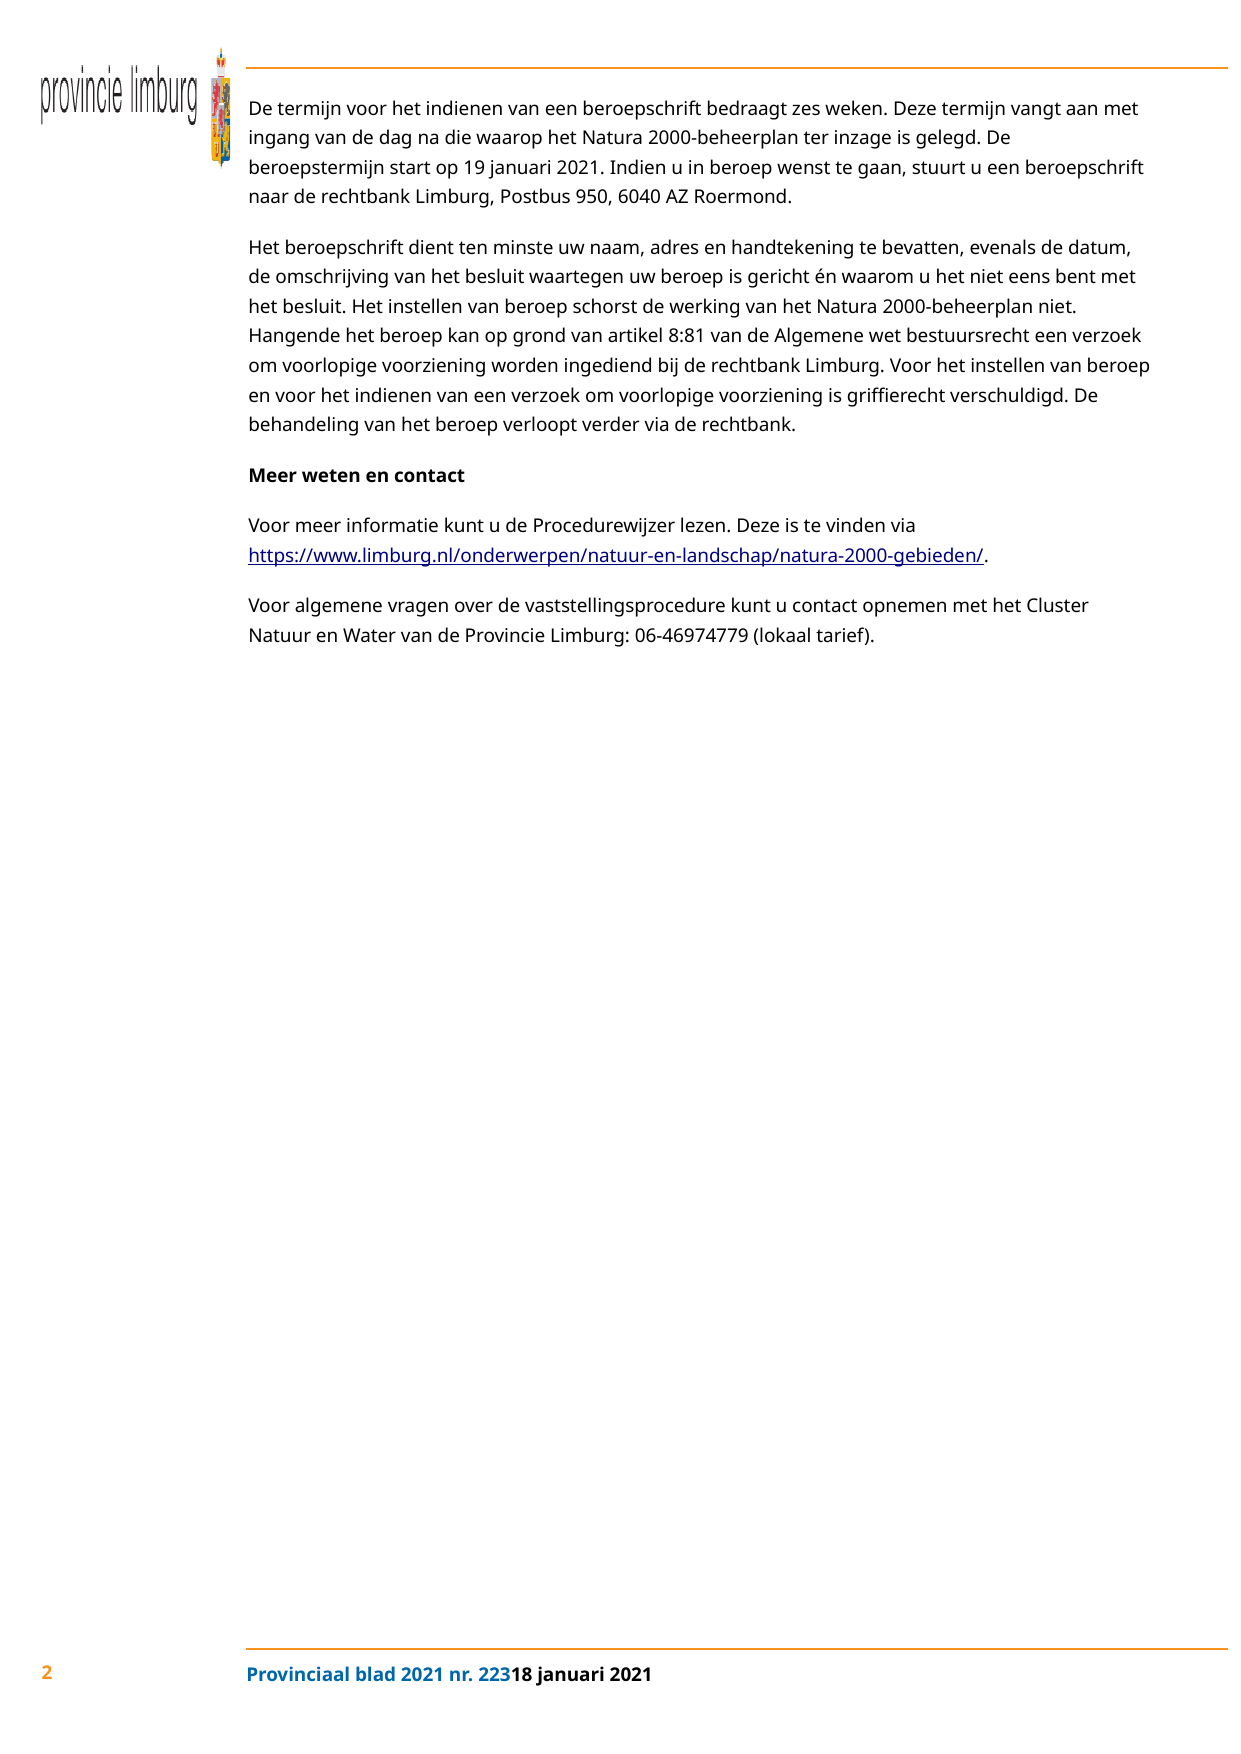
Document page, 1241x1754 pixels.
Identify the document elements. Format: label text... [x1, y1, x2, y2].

picture [41, 47, 231, 172]
text Meer weten en contact [248, 462, 1152, 488]
text Voor algemene vragen over de vaststellingsprocedure kunt u contact opnemen met het Cluster Natuur en Water van de Provincie Limburg: 06-46974779 (lokaal tarief). [248, 592, 1152, 648]
text Voor meer informatie kunt u de Procedurewijzer lezen. Deze is te vinden via https://www.limburg.nl/onderwerpen/natuur-en-landschap/natura-2000-gebieden/. [248, 512, 1152, 568]
text De termijn voor het indienen van een beroepschrift bedraagt zes weken. Deze termijn vangt aan met ingang van de dag na die waarop het Natura 2000-beheerplan ter inzage is gelegd. De beroepstermijn start op 19 januari 2021. Indien u in beroep wenst te gaan, stuurt u een beroepschrift naar de rechtbank Limburg, Postbus 950, 6040 AZ Roermond. [248, 95, 1152, 209]
text Het beroepschrift dient ten minste uw naam, adres en handtekening te bevatten, evenals de datum, de omschrijving van het besluit waartegen uw beroep is gericht én waarom u het niet eens bent met het besluit. Het instellen van beroep schorst de werking van het Natura 2000-beheerplan niet. Hangende het beroep kan op grond van artikel 8:81 van de Algemene wet bestuursrecht een verzoek om voorlopige voorziening worden ingediend bij de rechtbank Limburg. Voor het instellen van beroep en voor het indienen van een verzoek om voorlopige voorziening is griffierecht verschuldigd. De behandeling van het beroep verloopt verder via de rechtbank. [248, 234, 1152, 437]
